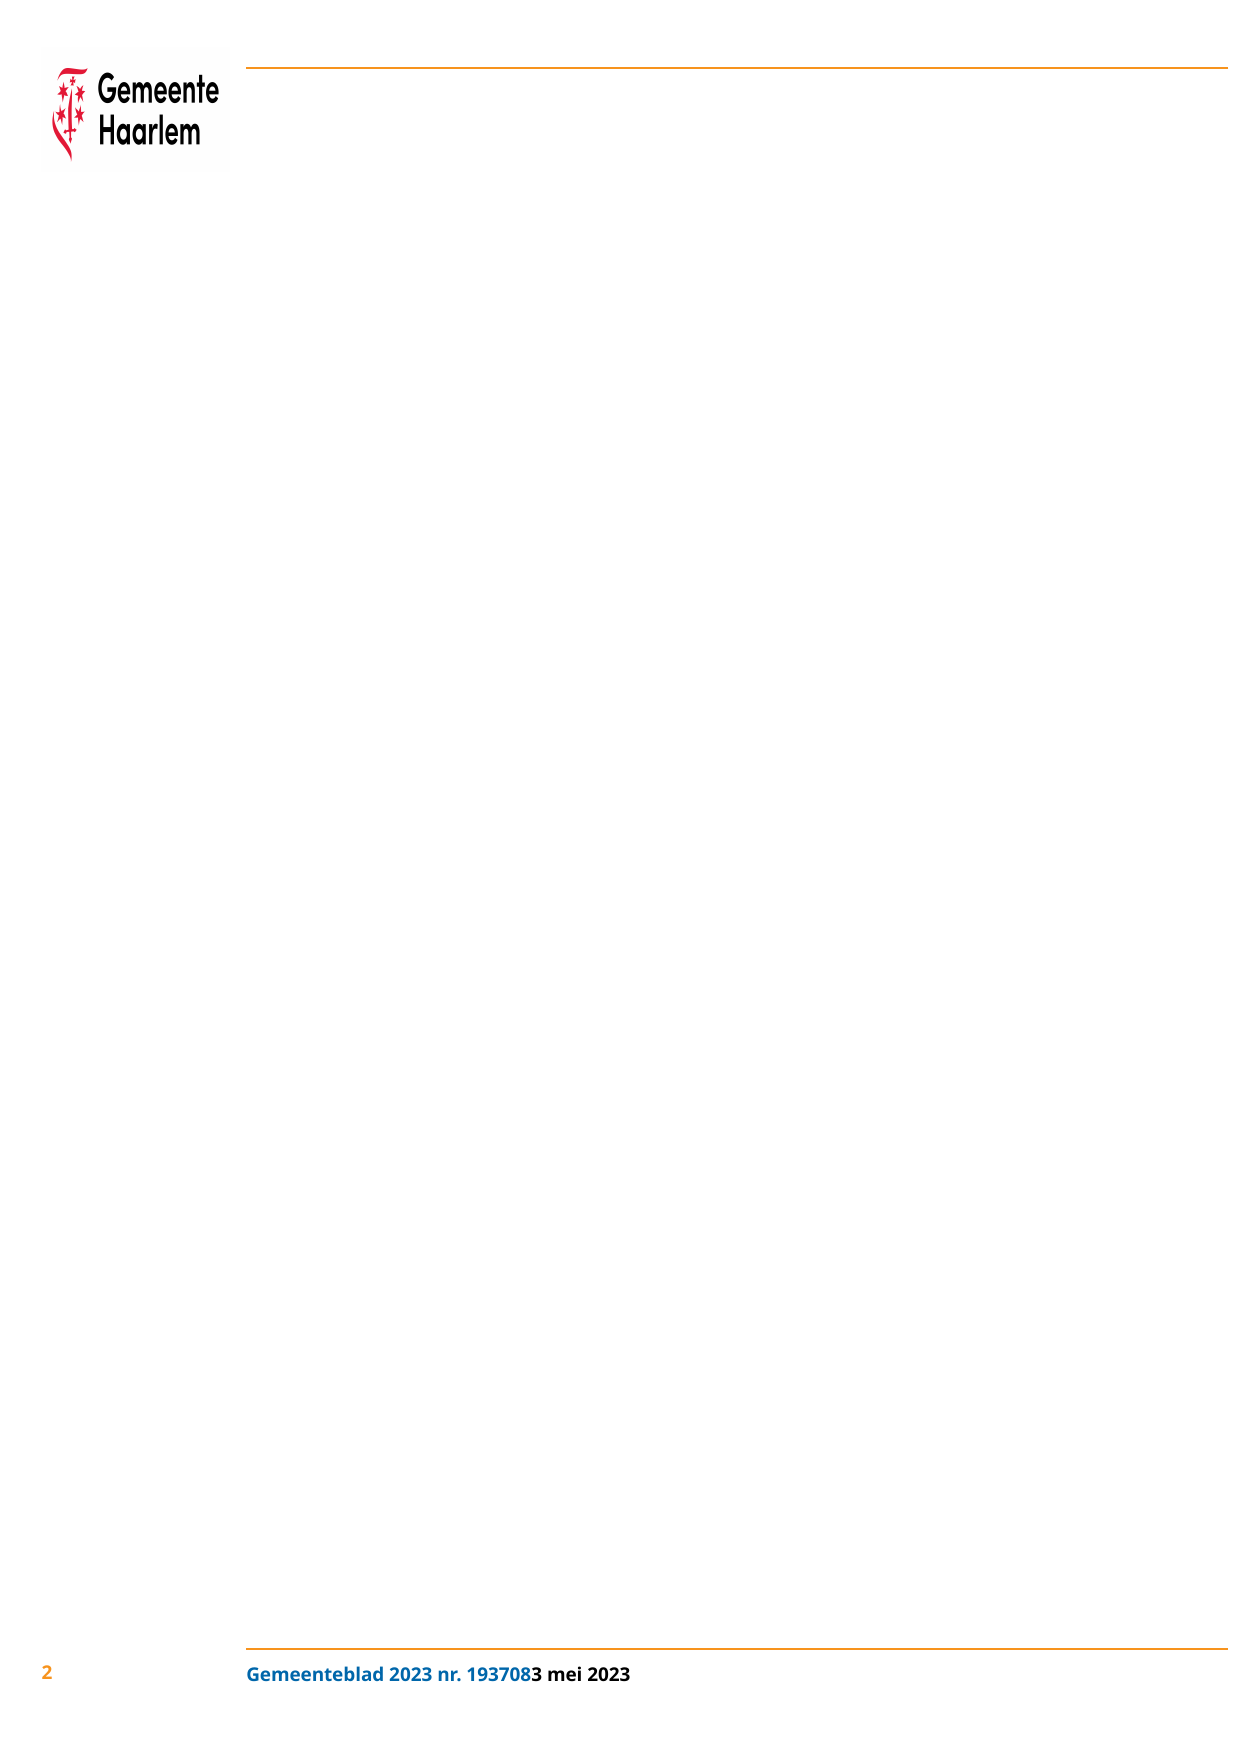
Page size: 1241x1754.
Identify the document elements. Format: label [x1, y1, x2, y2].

picture [41, 47, 231, 172]
